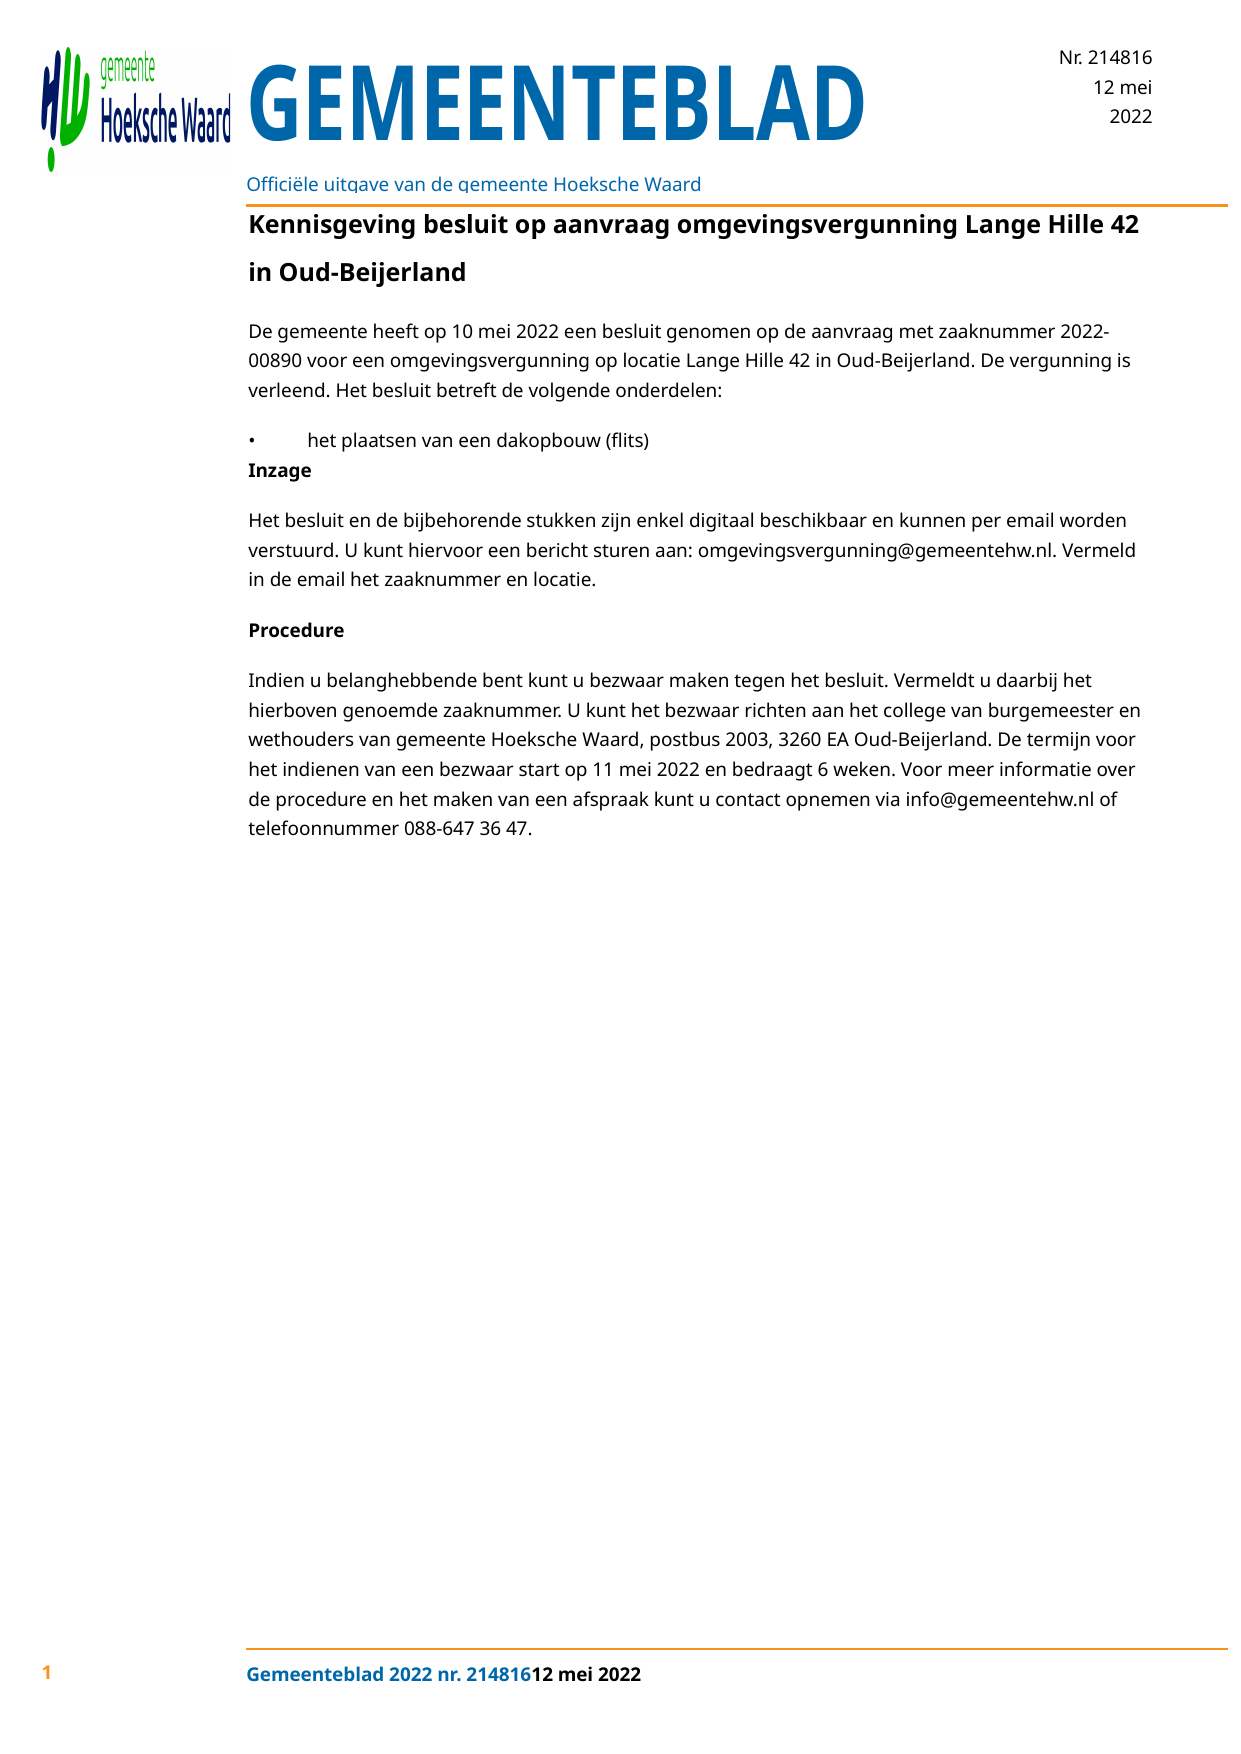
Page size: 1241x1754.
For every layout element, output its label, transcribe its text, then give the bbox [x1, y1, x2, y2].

picture [41, 47, 231, 172]
text Inzage [248, 457, 1152, 483]
text Procedure [248, 617, 1152, 643]
text Indien u belanghebbende bent kunt u bezwaar maken tegen het besluit. Vermeldt u daarbij het hierboven genoemde zaaknummer. U kunt het bezwaar richten aan het college van burgemeester en wethouders van gemeente Hoeksche Waard, postbus 2003, 3260 EA Oud-Beijerland. De termijn voor het indienen van een bezwaar start op 11 mei 2022 en bedraagt 6 weken. Voor meer informatie over de procedure en het maken van een afspraak kunt u contact opnemen via info@gemeentehw.nl of telefoonnummer 088-647 36 47. [248, 667, 1152, 841]
text De gemeente heeft op 10 mei 2022 een besluit genomen op de aanvraag met zaaknummer 2022-00890 voor een omgevingsvergunning op locatie Lange Hille 42 in Oud-Beijerland. De vergunning is verleend. Het besluit betreft de volgende onderdelen: [248, 318, 1152, 403]
text Het besluit en de bijbehorende stukken zijn enkel digitaal beschikbaar en kunnen per email worden verstuurd. U kunt hiervoor een bericht sturen aan: omgevingsvergunning@gemeentehw.nl. Vermeld in de email het zaaknummer en locatie. [248, 507, 1152, 592]
text Kennisgeving besluit op aanvraag omgevingsvergunning Lange Hille 42 in Oud-Beijerland [248, 207, 1152, 288]
list het plaatsen van een dakopbouw (flits) [248, 427, 1152, 453]
